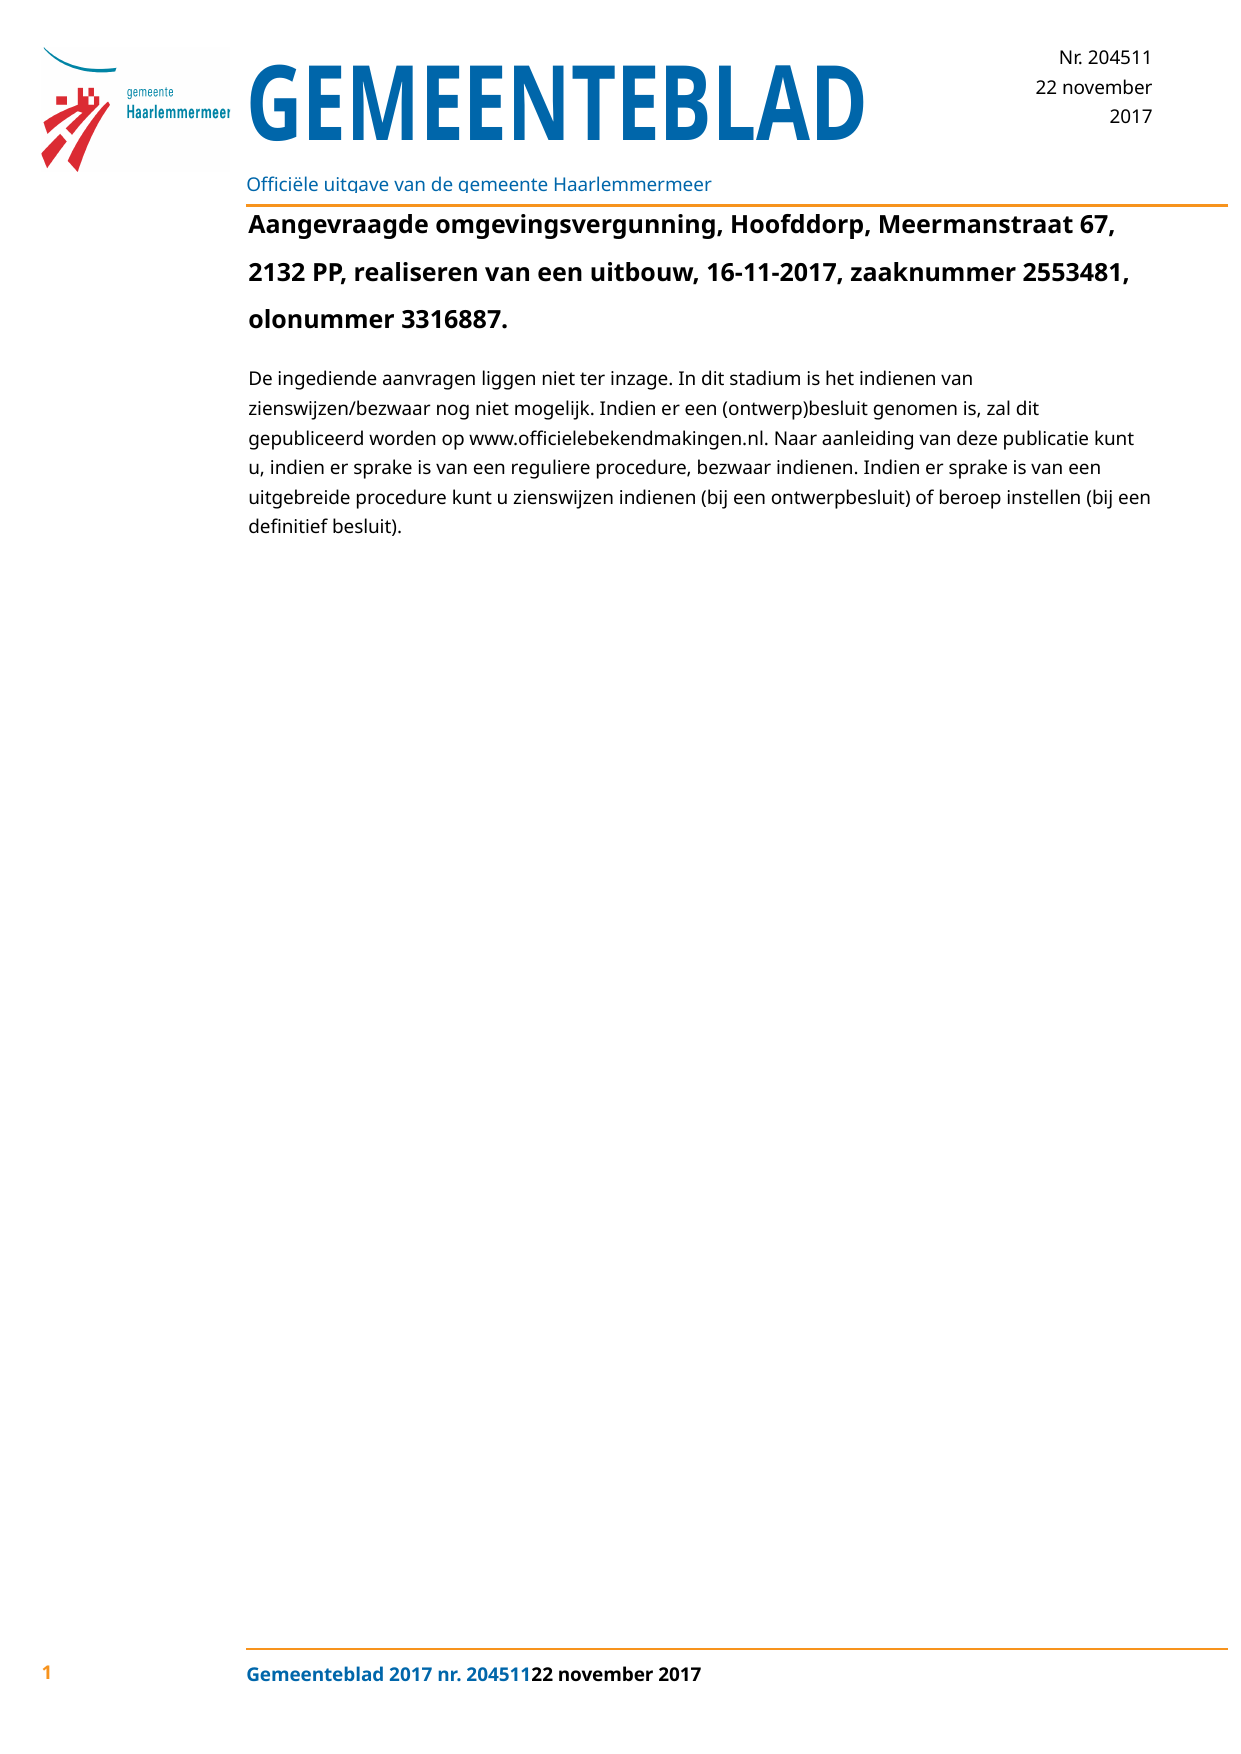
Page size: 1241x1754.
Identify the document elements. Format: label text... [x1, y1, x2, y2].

text Aangevraagde omgevingsvergunning, Hoofddorp, Meermanstraat 67, 2132 PP, realiseren van een uitbouw, 16-11-2017, zaaknummer 2553481, olonummer 3316887. [248, 207, 1152, 336]
picture [41, 47, 231, 172]
text De ingediende aanvragen liggen niet ter inzage. In dit stadium is het indienen van zienswijzen/bezwaar nog niet mogelijk. Indien er een (ontwerp)besluit genomen is, zal dit gepubliceerd worden op www.officielebekendmakingen.nl. Naar aanleiding van deze publicatie kunt u, indien er sprake is van een reguliere procedure, bezwaar indienen. Indien er sprake is van een uitgebreide procedure kunt u zienswijzen indienen (bij een ontwerpbesluit) of beroep instellen (bij een definitief besluit). [248, 366, 1152, 539]
